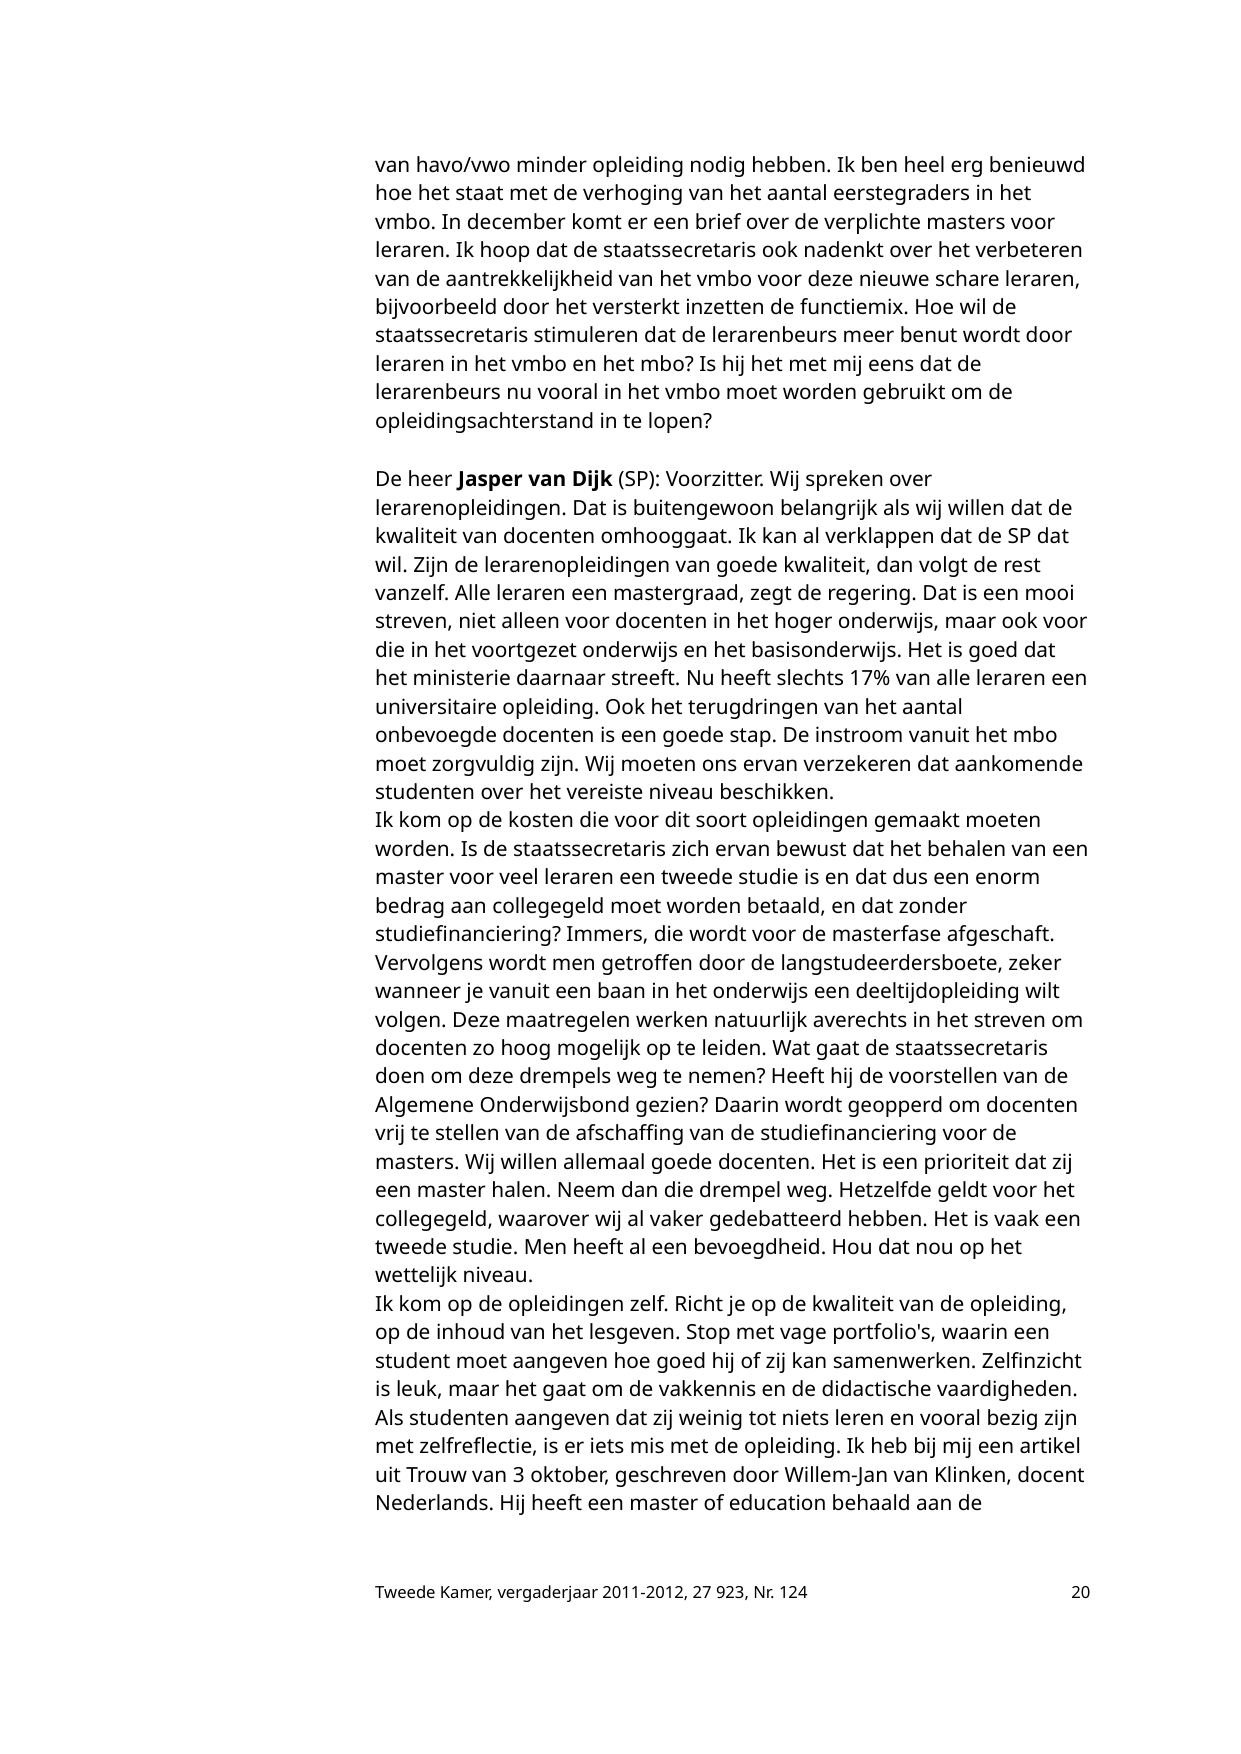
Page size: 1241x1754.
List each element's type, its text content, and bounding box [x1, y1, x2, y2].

text van havo/vwo minder opleiding nodig hebben. Ik ben heel erg benieuwd hoe het staat met de verhoging van het aantal eerstegraders in het vmbo. In december komt er een brief over de verplichte masters voor leraren. Ik hoop dat de staatssecretaris ook nadenkt over het verbeteren van de aantrekkelijkheid van het vmbo voor deze nieuwe schare leraren, bijvoorbeeld door het versterkt inzetten de functiemix. Hoe wil de staatssecretaris stimuleren dat de lerarenbeurs meer benut wordt door leraren in het vmbo en het mbo? Is hij het met mij eens dat de lerarenbeurs nu vooral in het vmbo moet worden gebruikt om de opleidingsachterstand in te lopen? [375, 150, 1090, 434]
text Ik kom op de opleidingen zelf. Richt je op de kwaliteit van de opleiding, op de inhoud van het lesgeven. Stop met vage portfolio's, waarin een student moet aangeven hoe goed hij of zij kan samenwerken. Zelfinzicht is leuk, maar het gaat om de vakkennis en de didactische vaardigheden. Als studenten aangeven dat zij weinig tot niets leren en vooral bezig zijn met zelfreflectie, is er iets mis met de opleiding. Ik heb bij mij een artikel uit Trouw van 3 oktober, geschreven door Willem-Jan van Klinken, docent Nederlands. Hij heeft een master of education behaald aan de [375, 1289, 1090, 1517]
text Ik kom op de kosten die voor dit soort opleidingen gemaakt moeten worden. Is de staatssecretaris zich ervan bewust dat het behalen van een master voor veel leraren een tweede studie is en dat dus een enorm bedrag aan collegegeld moet worden betaald, en dat zonder studiefinanciering? Immers, die wordt voor de masterfase afgeschaft. Vervolgens wordt men getroffen door de langstudeerdersboete, zeker wanneer je vanuit een baan in het onderwijs een deeltijdopleiding wilt volgen. Deze maatregelen werken natuurlijk averechts in het streven om docenten zo hoog mogelijk op te leiden. Wat gaat de staatssecretaris doen om deze drempels weg te nemen? Heeft hij de voorstellen van de Algemene Onderwijsbond gezien? Daarin wordt geopperd om docenten vrij te stellen van de afschaffing van de studiefinanciering voor de masters. Wij willen allemaal goede docenten. Het is een prioriteit dat zij een master halen. Neem dan die drempel weg. Hetzelfde geldt voor het collegegeld, waarover wij al vaker gedebatteerd hebben. Het is vaak een tweede studie. Men heeft al een bevoegdheid. Hou dat nou op het wettelijk niveau. [375, 806, 1090, 1289]
text De heer Jasper van Dijk (SP): Voorzitter. Wij spreken over lerarenopleidingen. Dat is buitengewoon belangrijk als wij willen dat de kwaliteit van docenten omhooggaat. Ik kan al verklappen dat de SP dat wil. Zijn de lerarenopleidingen van goede kwaliteit, dan volgt de rest vanzelf. Alle leraren een mastergraad, zegt de regering. Dat is een mooi streven, niet alleen voor docenten in het hoger onderwijs, maar ook voor die in het voortgezet onderwijs en het basisonderwijs. Het is goed dat het ministerie daarnaar streeft. Nu heeft slechts 17% van alle leraren een universitaire opleiding. Ook het terugdringen van het aantal onbevoegde docenten is een goede stap. De instroom vanuit het mbo moet zorgvuldig zijn. Wij moeten ons ervan verzekeren dat aankomende studenten over het vereiste niveau beschikken. [375, 464, 1090, 806]
